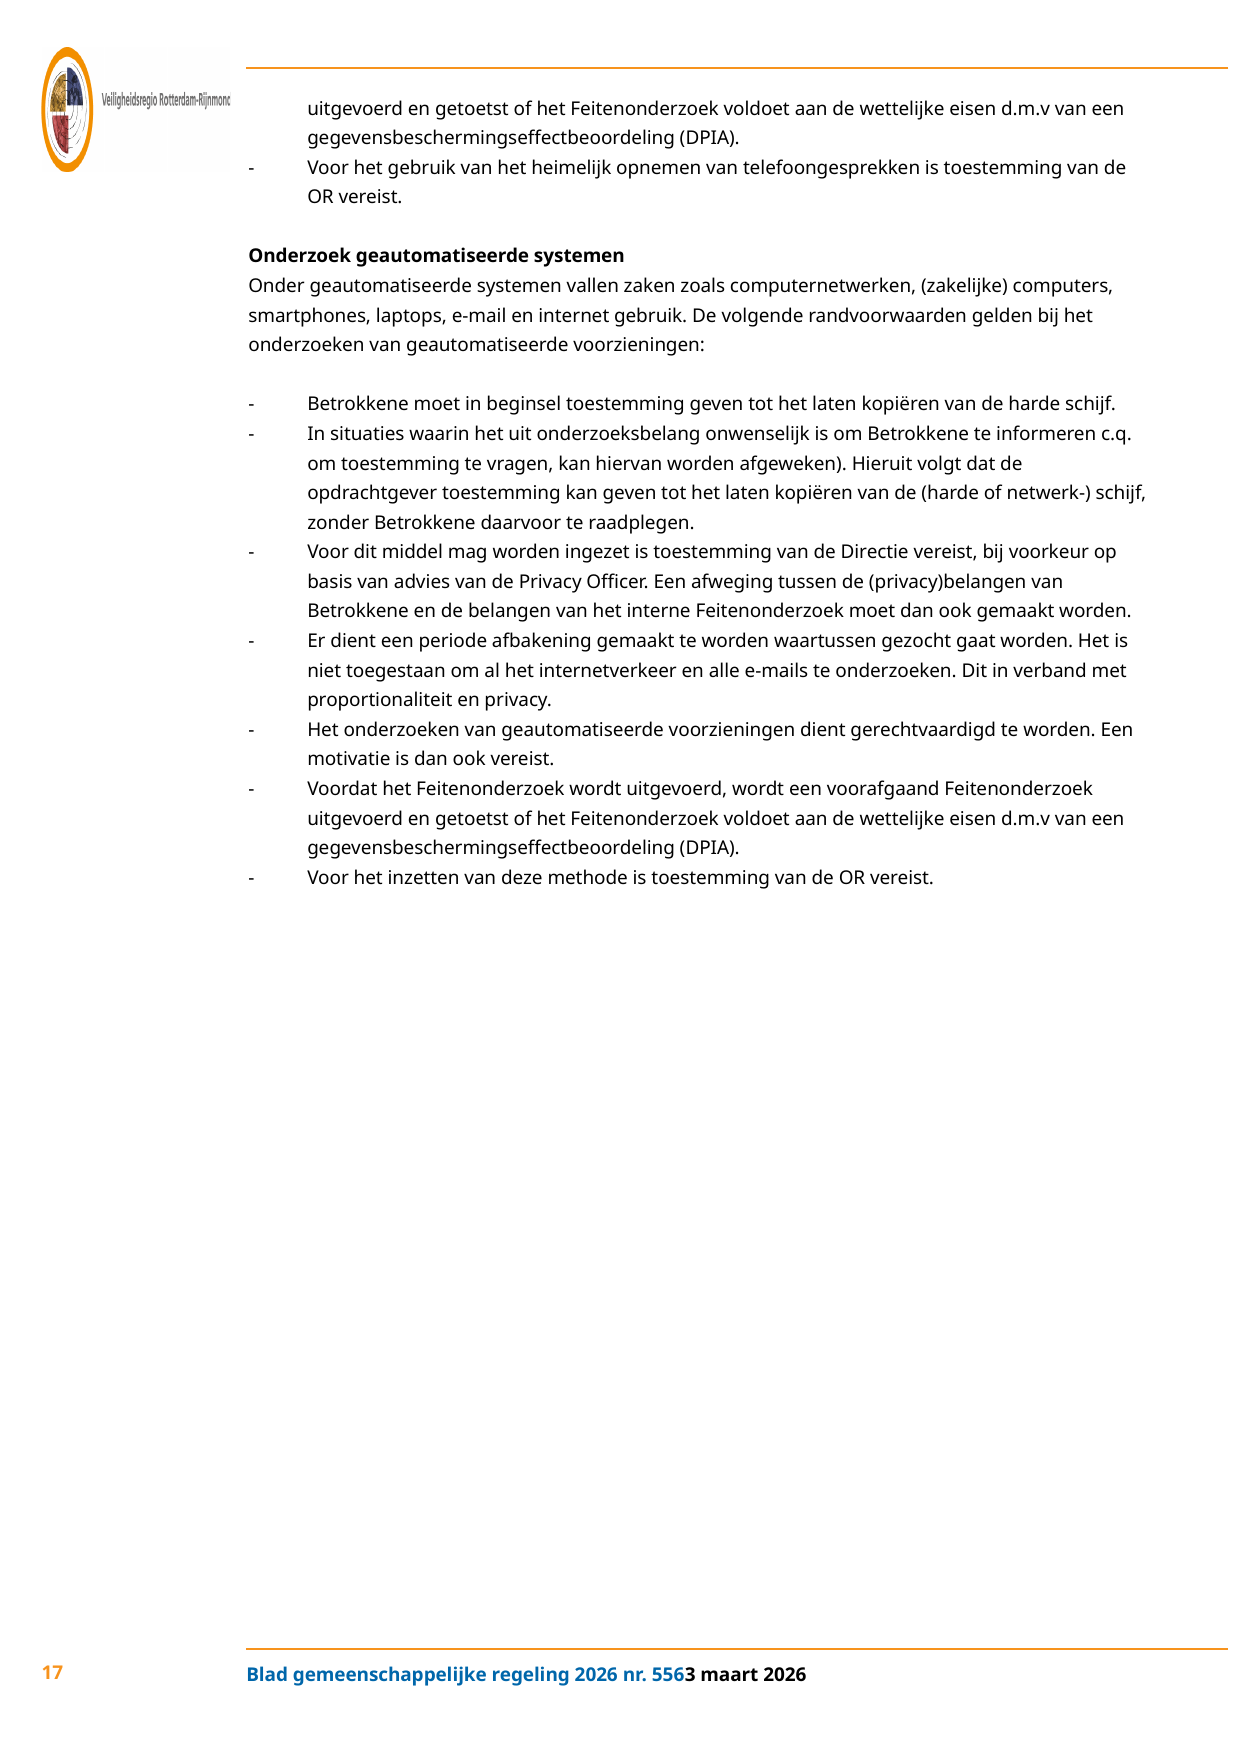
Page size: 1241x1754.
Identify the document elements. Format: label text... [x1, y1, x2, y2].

list Voor het inzetten van deze methode is toestemming van de OR vereist. [248, 864, 1152, 890]
list Er dient een periode afbakening gemaakt te worden waartussen gezocht gaat worden. Het is niet toegestaan om al het internetverkeer en alle e-mails te onderzoeken. Dit in verband met proportionaliteit en privacy. [248, 627, 1152, 712]
list In situaties waarin het uit onderzoeksbelang onwenselijk is om Betrokkene te informeren c.q. om toestemming te vragen, kan hiervan worden afgeweken). Hieruit volgt dat de opdrachtgever toestemming kan geven tot het laten kopiëren van de (harde of netwerk-) schijf, zonder Betrokkene daarvoor te raadplegen. [248, 420, 1152, 535]
list uitgevoerd en getoetst of het Feitenonderzoek voldoet aan de wettelijke eisen d.m.v van een gegevensbeschermingseffectbeoordeling (DPIA). [248, 95, 1152, 150]
list Het onderzoeken van geautomatiseerde voorzieningen dient gerechtvaardigd te worden. Een motivatie is dan ook vereist. [248, 716, 1152, 771]
picture [41, 47, 231, 172]
list Voor het gebruik van het heimelijk opnemen van telefoongesprekken is toestemming van de OR vereist. [248, 154, 1152, 209]
list Voordat het Feitenonderzoek wordt uitgevoerd, wordt een voorafgaand Feitenonderzoek uitgevoerd en getoetst of het Feitenonderzoek voldoet aan de wettelijke eisen d.m.v van een gegevensbeschermingseffectbeoordeling (DPIA). [248, 775, 1152, 860]
list Voor dit middel mag worden ingezet is toestemming van de Directie vereist, bij voorkeur op basis van advies van de Privacy Officer. Een afweging tussen de (privacy)belangen van Betrokkene en de belangen van het interne Feitenonderzoek moet dan ook gemaakt worden. [248, 538, 1152, 623]
text Onder geautomatiseerde systemen vallen zaken zoals computernetwerken, (zakelijke) computers, smartphones, laptops, e-mail en internet gebruik. De volgende randvoorwaarden gelden bij het onderzoeken van geautomatiseerde voorzieningen: [248, 272, 1152, 357]
text Onderzoek geautomatiseerde systemen [248, 243, 1152, 268]
list Betrokkene moet in beginsel toestemming geven tot het laten kopiëren van de harde schijf. [248, 391, 1152, 416]
